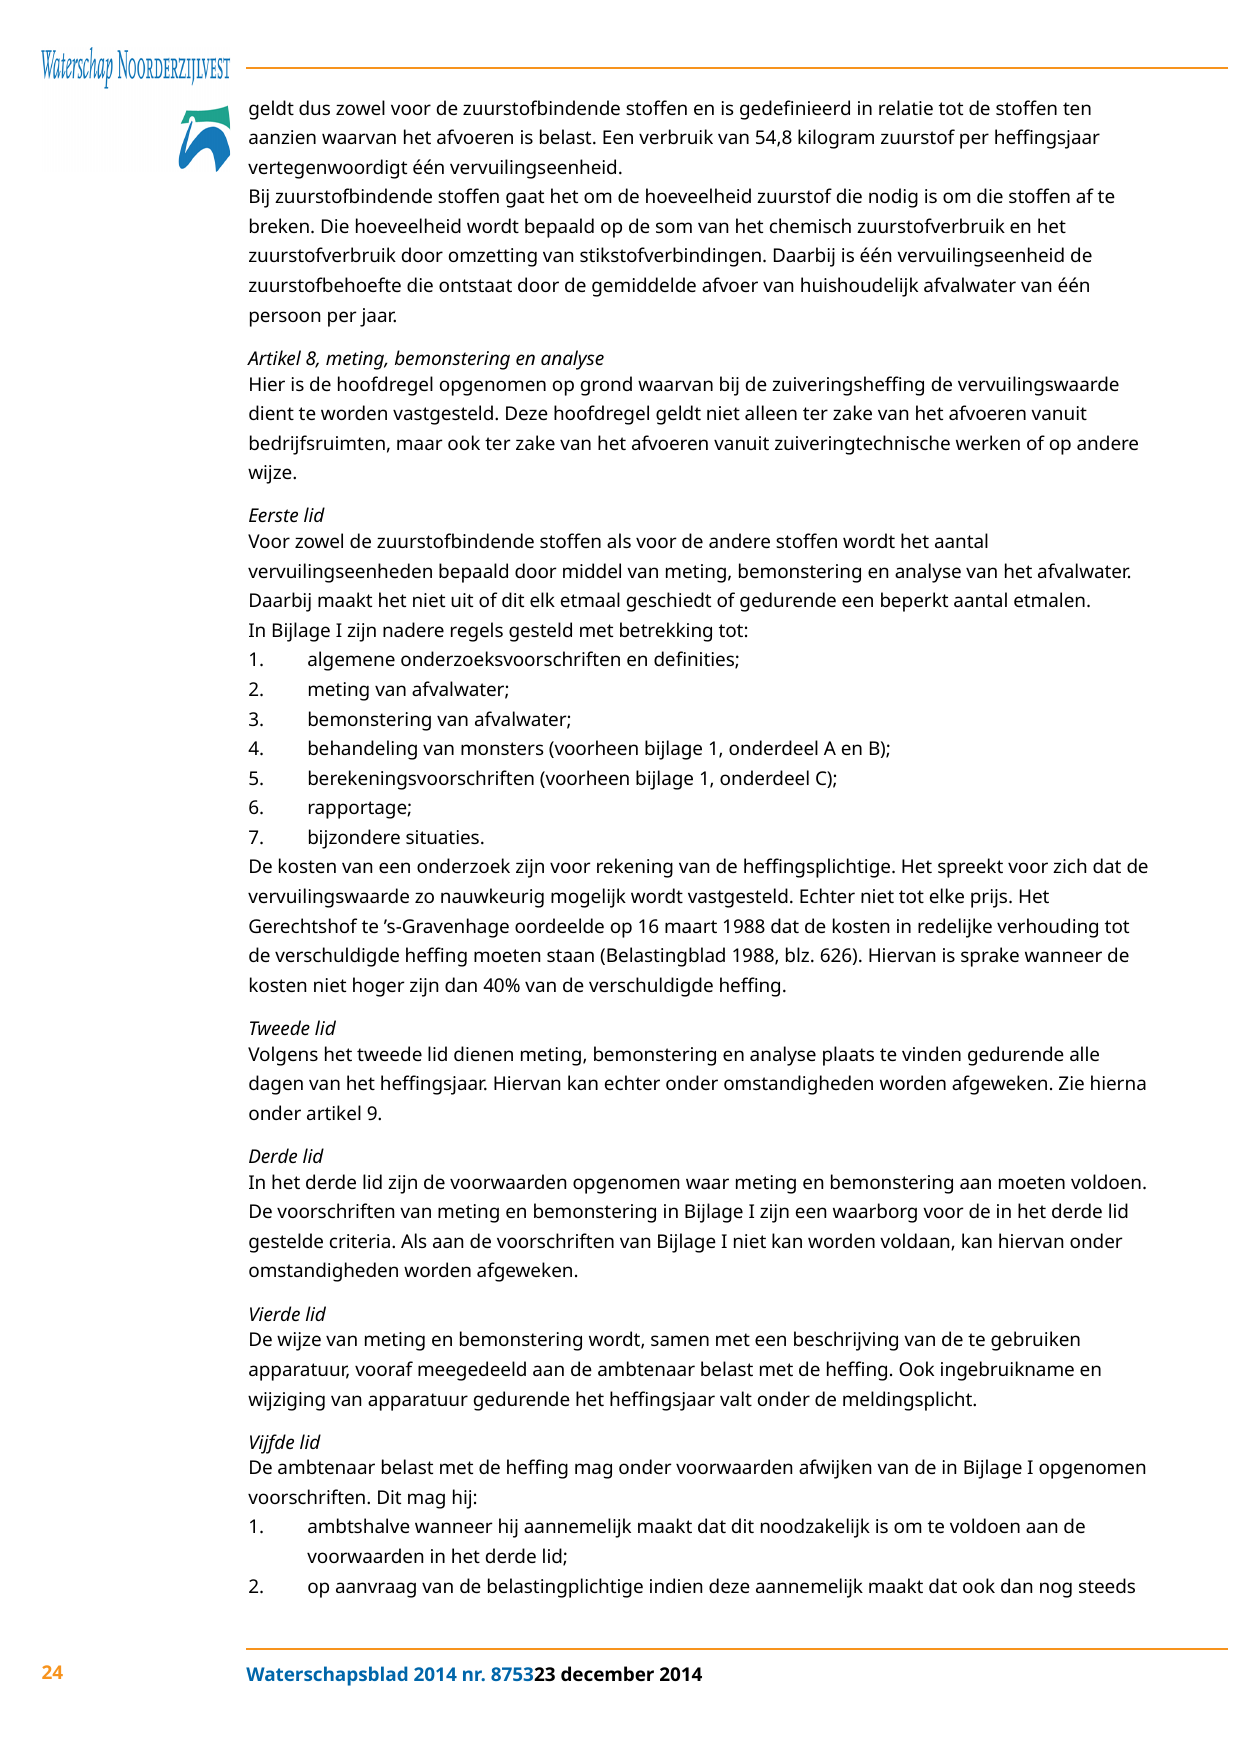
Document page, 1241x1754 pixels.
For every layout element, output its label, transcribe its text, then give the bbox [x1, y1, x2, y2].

text Eerste lid [248, 503, 1152, 528]
text De ambtenaar belast met de heffing mag onder voorwaarden afwijken van de in Bijlage I opgenomen voorschriften. Dit mag hij: [248, 1454, 1152, 1510]
list rapportage; [248, 794, 1152, 820]
list bijzondere situaties. [248, 824, 1152, 850]
text Volgens het tweede lid dienen meting, bemonstering en analyse plaats te vinden gedurende alle dagen van het heffingsjaar. Hiervan kan echter onder omstandigheden worden afgeweken. Zie hierna onder artikel 9. [248, 1041, 1152, 1126]
picture [41, 47, 231, 172]
list algemene onderzoeksvoorschriften en definities; [248, 647, 1152, 672]
list berekeningsvoorschriften (voorheen bijlage 1, onderdeel C); [248, 765, 1152, 791]
list ambtshalve wanneer hij aannemelijk maakt dat dit noodzakelijk is om te voldoen aan de voorwaarden in het derde lid; [248, 1514, 1152, 1569]
text Voor zowel de zuurstofbindende stoffen als voor de andere stoffen wordt het aantal vervuilingseenheden bepaald door middel van meting, bemonstering en analyse van het afvalwater. Daarbij maakt het niet uit of dit elk etmaal geschiedt of gedurende een beperkt aantal etmalen. [248, 528, 1152, 613]
text Bij zuurstofbindende stoffen gaat het om de hoeveelheid zuurstof die nodig is om die stoffen af te breken. Die hoeveelheid wordt bepaald op de som van het chemisch zuurstofverbruik en het zuurstofverbruik door omzetting van stikstofverbindingen. Daarbij is één vervuilingseenheid de zuurstofbehoefte die ontstaat door de gemiddelde afvoer van huishoudelijk afvalwater van één persoon per jaar. [248, 183, 1152, 328]
text Derde lid [248, 1143, 1152, 1169]
text De wijze van meting en bemonstering wordt, samen met een beschrijving van de te gebruiken apparatuur, vooraf meegedeeld aan de ambtenaar belast met de heffing. Ook ingebruikname en wijziging van apparatuur gedurende het heffingsjaar valt onder de meldingsplicht. [248, 1327, 1152, 1411]
list meting van afvalwater; [248, 676, 1152, 702]
text In het derde lid zijn de voorwaarden opgenomen waar meting en bemonstering aan moeten voldoen. De voorschriften van meting en bemonstering in Bijlage I zijn een waarborg voor de in het derde lid gestelde criteria. Als aan de voorschriften van Bijlage I niet kan worden voldaan, kan hiervan onder omstandigheden worden afgeweken. [248, 1169, 1152, 1283]
text In Bijlage I zijn nadere regels gesteld met betrekking tot: [248, 617, 1152, 643]
text De kosten van een onderzoek zijn voor rekening van de heffingsplichtige. Het spreekt voor zich dat de vervuilingswaarde zo nauwkeurig mogelijk wordt vastgesteld. Echter niet tot elke prijs. Het Gerechtshof te ’s-Gravenhage oordeelde op 16 maart 1988 dat de kosten in redelijke verhouding tot de verschuldigde heffing moeten staan (Belastingblad 1988, blz. 626). Hiervan is sprake wanneer de kosten niet hoger zijn dan 40% van de verschuldigde heffing. [248, 854, 1152, 998]
text Vijfde lid [248, 1429, 1152, 1454]
list op aanvraag van de belastingplichtige indien deze aannemelijk maakt dat ook dan nog steeds [248, 1573, 1152, 1599]
list bemonstering van afvalwater; [248, 706, 1152, 732]
text Artikel 8, meting, bemonstering en analyse [248, 345, 1152, 371]
text geldt dus zowel voor de zuurstofbindende stoffen en is gedefinieerd in relatie tot de stoffen ten aanzien waarvan het afvoeren is belast. Een verbruik van 54,8 kilogram zuurstof per heffingsjaar vertegenwoordigt één vervuilingseenheid. [248, 95, 1152, 180]
text Tweede lid [248, 1015, 1152, 1041]
list behandeling van monsters (voorheen bijlage 1, onderdeel A en B); [248, 735, 1152, 761]
text Vierde lid [248, 1301, 1152, 1327]
text Hier is de hoofdregel opgenomen op grond waarvan bij de zuiveringsheffing de vervuilingswaarde dient te worden vastgesteld. Deze hoofdregel geldt niet alleen ter zake van het afvoeren vanuit bedrijfsruimten, maar ook ter zake van het afvoeren vanuit zuiveringtechnische werken of op andere wijze. [248, 371, 1152, 485]
